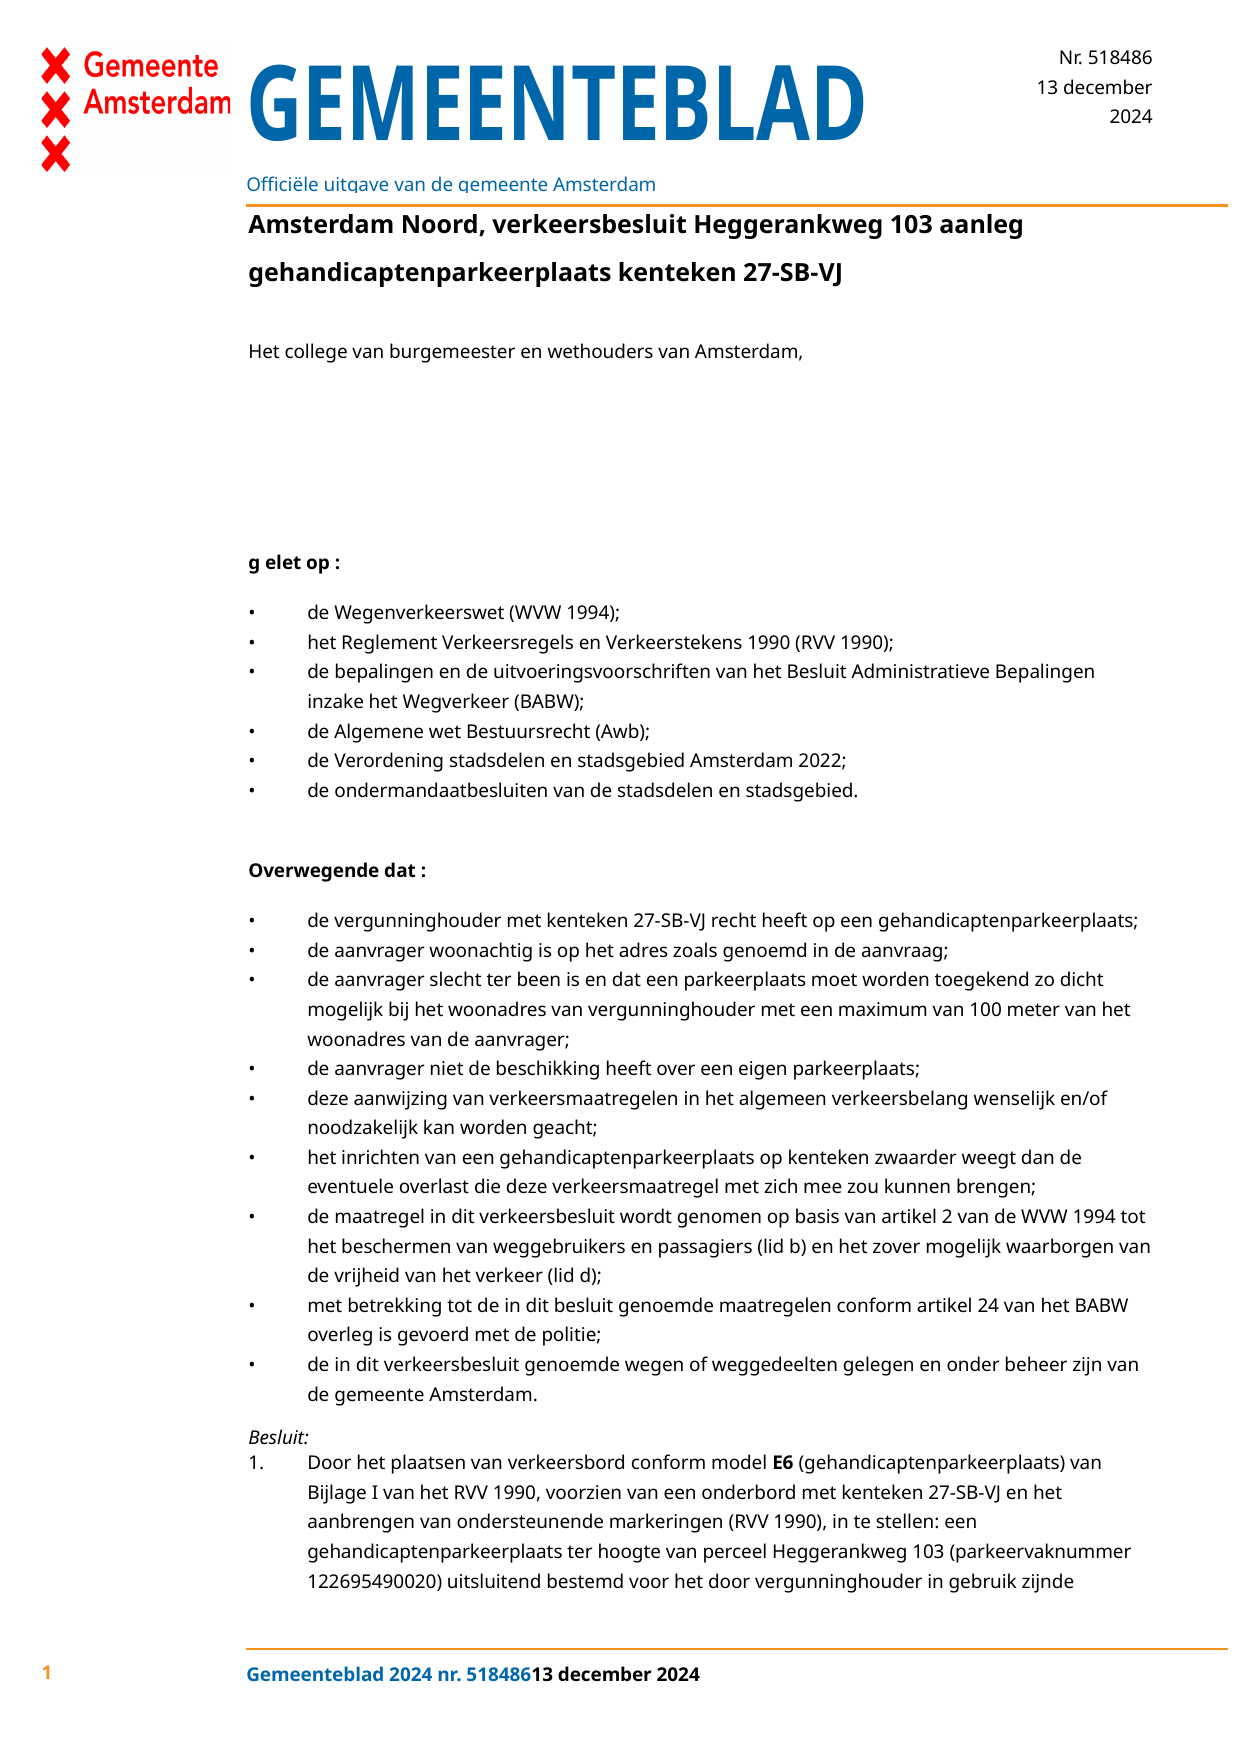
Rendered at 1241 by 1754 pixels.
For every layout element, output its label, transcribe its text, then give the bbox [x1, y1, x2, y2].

list de ondermandaatbesluiten van de stadsdelen en stadsgebied. [248, 777, 1152, 803]
text Het college van burgemeester en wethouders van Amsterdam, [248, 339, 1152, 364]
list de vergunninghouder met kenteken 27-SB-VJ recht heeft op een gehandicaptenparkeerplaats; [248, 907, 1152, 933]
list de in dit verkeersbesluit genoemde wegen of weggedeelten gelegen en onder beheer zijn van de gemeente Amsterdam. [248, 1351, 1152, 1406]
list de maatregel in dit verkeersbesluit wordt genomen op basis van artikel 2 van de WVW 1994 tot het beschermen van weggebruikers en passagiers (lid b) en het zover mogelijk waarborgen van de vrijheid van het verkeer (lid d); [248, 1203, 1152, 1288]
list deze aanwijzing van verkeersmaatregelen in het algemeen verkeersbelang wenselijk en/of noodzakelijk kan worden geacht; [248, 1085, 1152, 1140]
text Besluit: [248, 1424, 1152, 1449]
list de aanvrager niet de beschikking heeft over een eigen parkeerplaats; [248, 1055, 1152, 1081]
text Overwegende dat : [248, 857, 1152, 883]
list de aanvrager woonachtig is op het adres zoals genoemd in de aanvraag; [248, 937, 1152, 963]
list de bepalingen en de uitvoeringsvoorschriften van het Besluit Administratieve Bepalingen inzake het Wegverkeer (BABW); [248, 659, 1152, 714]
list het inrichten van een gehandicaptenparkeerplaats op kenteken zwaarder weegt dan de eventuele overlast die deze verkeersmaatregel met zich mee zou kunnen brengen; [248, 1144, 1152, 1199]
text Amsterdam Noord, verkeersbesluit Heggerankweg 103 aanleg gehandicaptenparkeerplaats kenteken 27-SB-VJ [248, 207, 1152, 288]
picture [41, 47, 231, 172]
list de Algemene wet Bestuursrecht (Awb); [248, 718, 1152, 743]
text g elet op : [248, 549, 1152, 575]
list de Verordening stadsdelen en stadsgebied Amsterdam 2022; [248, 747, 1152, 773]
list het Reglement Verkeersregels en Verkeerstekens 1990 (RVV 1990); [248, 629, 1152, 655]
list met betrekking tot de in dit besluit genoemde maatregelen conform artikel 24 van het BABW overleg is gevoerd met de politie; [248, 1292, 1152, 1347]
list de Wegenverkeerswet (WVW 1994); [248, 599, 1152, 625]
list de aanvrager slecht ter been is en dat een parkeerplaats moet worden toegekend zo dicht mogelijk bij het woonadres van vergunninghouder met een maximum van 100 meter van het woonadres van de aanvrager; [248, 967, 1152, 1051]
list Door het plaatsen van verkeersbord conform model E6 (gehandicaptenparkeerplaats) van Bijlage I van het RVV 1990, voorzien van een onderbord met kenteken 27-SB-VJ en het aanbrengen van ondersteunende markeringen (RVV 1990), in te stellen: een gehandicaptenparkeerplaats ter hoogte van perceel Heggerankweg 103 (parkeervaknummer 122695490020) uitsluitend bestemd voor het door vergunninghouder in gebruik zijnde [248, 1449, 1152, 1594]
